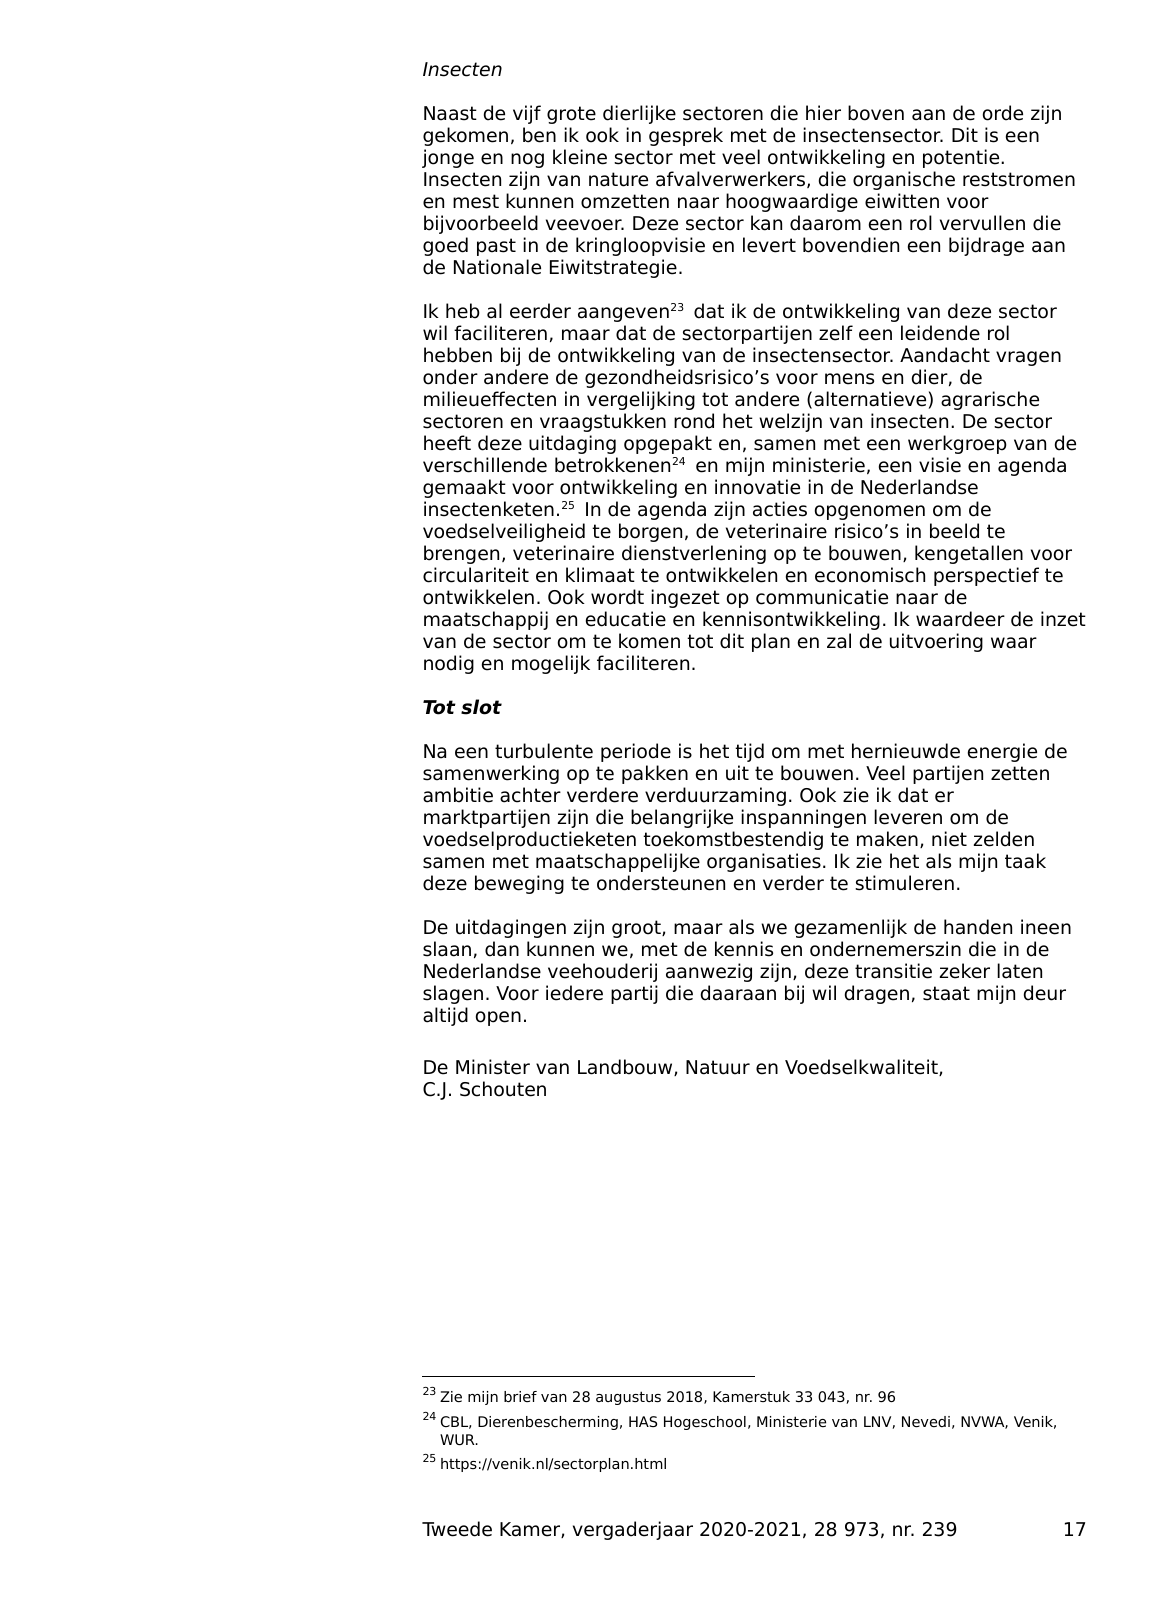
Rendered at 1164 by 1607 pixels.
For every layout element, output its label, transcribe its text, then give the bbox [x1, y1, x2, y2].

text De Minister van Landbouw, Natuur en Voedselkwaliteit, C.J. Schouten [422, 1057, 1087, 1101]
text De uitdagingen zijn groot, maar als we gezamenlijk de handen ineen slaan, dan kunnen we, met de kennis en ondernemerszin die in de Nederlandse veehouderij aanwezig zijn, deze transitie zeker laten slagen. Voor iedere partij die daaraan bij wil dragen, staat mijn deur altijd open. [422, 917, 1087, 1027]
subtitle Insecten [422, 59, 1087, 81]
text Naast de vijf grote dierlijke sectoren die hier boven aan de orde zijn gekomen, ben ik ook in gesprek met de insectensector. Dit is een jonge en nog kleine sector met veel ontwikkeling en potentie. Insecten zijn van nature afvalverwerkers, die organische reststromen en mest kunnen omzetten naar hoogwaardige eiwitten voor bijvoorbeeld veevoer. Deze sector kan daarom een rol vervullen die goed past in de kringloopvisie en levert bovendien een bijdrage aan de Nationale Eiwitstrategie. [422, 103, 1087, 279]
text Zie mijn brief van 28 augustus 2018, Kamerstuk 33 043, nr. 96 [422, 1385, 1087, 1407]
text Ik heb al eerder aangeven dat ik de ontwikkeling van deze sector wil faciliteren, maar dat de sectorpartijen zelf een leidende rol hebben bij de ontwikkeling van de insectensector. Aandacht vragen onder andere de gezondheidsrisico’s voor mens en dier, de milieueffecten in vergelijking tot andere (alternatieve) agrarische sectoren en vraagstukken rond het welzijn van insecten. De sector heeft deze uitdaging opgepakt en, samen met een werkgroep van de verschillende betrokkenen en mijn ministerie, een visie en agenda gemaakt voor ontwikkeling en innovatie in de Nederlandse insectenketen. In de agenda zijn acties opgenomen om de voedselveiligheid te borgen, de veterinaire risico’s in beeld te brengen, veterinaire dienstverlening op te bouwen, kengetallen voor circulariteit en klimaat te ontwikkelen en economisch perspectief te ontwikkelen. Ook wordt ingezet op communicatie naar de maatschappij en educatie en kennisontwikkeling. Ik waardeer de inzet van de sector om te komen tot dit plan en zal de uitvoering waar nodig en mogelijk faciliteren. [422, 301, 1087, 675]
text Na een turbulente periode is het tijd om met hernieuwde energie de samenwerking op te pakken en uit te bouwen. Veel partijen zetten ambitie achter verdere verduurzaming. Ook zie ik dat er marktpartijen zijn die belangrijke inspanningen leveren om de voedselproductieketen toekomstbestendig te maken, niet zelden samen met maatschappelijke organisaties. Ik zie het als mijn taak deze beweging te ondersteunen en verder te stimuleren. [422, 741, 1087, 895]
subtitle Tot slot [422, 697, 1087, 719]
text https://venik.nl/sectorplan.html [422, 1452, 1087, 1474]
text CBL, Dierenbescherming, HAS Hogeschool, Ministerie van LNV, Nevedi, NVWA, Venik, WUR. [422, 1410, 1087, 1449]
